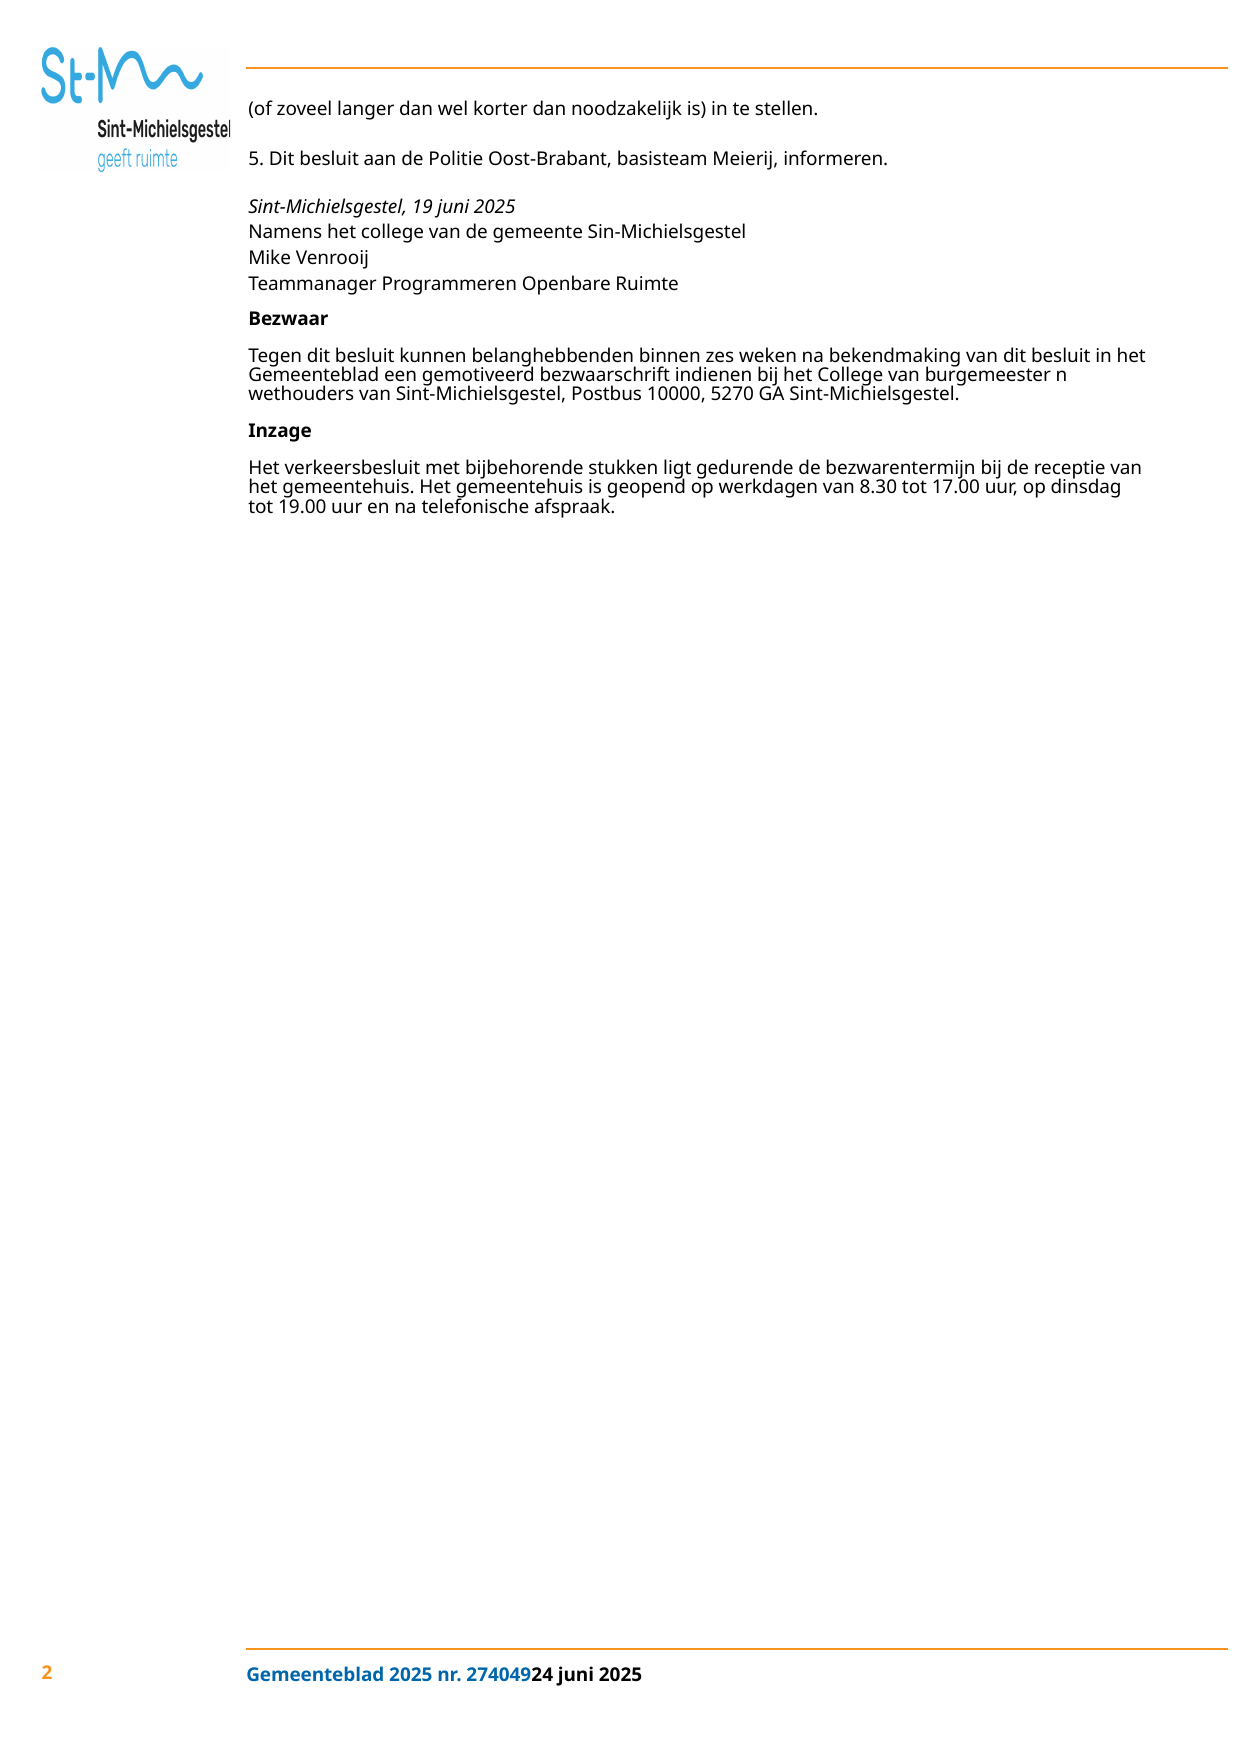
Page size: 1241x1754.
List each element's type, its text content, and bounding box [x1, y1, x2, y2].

text 5. Dit besluit aan de Politie Oost-Brabant, basisteam Meierij, informeren. [248, 145, 1152, 171]
picture [41, 47, 231, 172]
text Bezwaar [248, 309, 1152, 329]
text Sint-Michielsgestel, 19 juni 2025 [248, 193, 1152, 219]
text Het verkeersbesluit met bijbehorende stukken ligt gedurende de bezwarentermijn bij de receptie van het gemeentehuis. Het gemeentehuis is geopend op werkdagen van 8.30 tot 17.00 uur, op dinsdag tot 19.00 uur en na telefonische afspraak. [248, 459, 1152, 517]
text Mike Venrooij [248, 244, 1152, 270]
text Namens het college van de gemeente Sin-Michielsgestel [248, 219, 1152, 244]
text (of zoveel langer dan wel korter dan noodzakelijk is) in te stellen. [248, 95, 1152, 121]
text Teammanager Programmeren Openbare Ruimte [248, 270, 1152, 296]
text Tegen dit besluit kunnen belanghebbenden binnen zes weken na bekendmaking van dit besluit in het Gemeenteblad een gemotiveerd bezwaarschrift indienen bij het College van burgemeester n wethouders van Sint-Michielsgestel, Postbus 10000, 5270 GA Sint-Michielsgestel. [248, 347, 1152, 404]
text Inzage [248, 422, 1152, 441]
